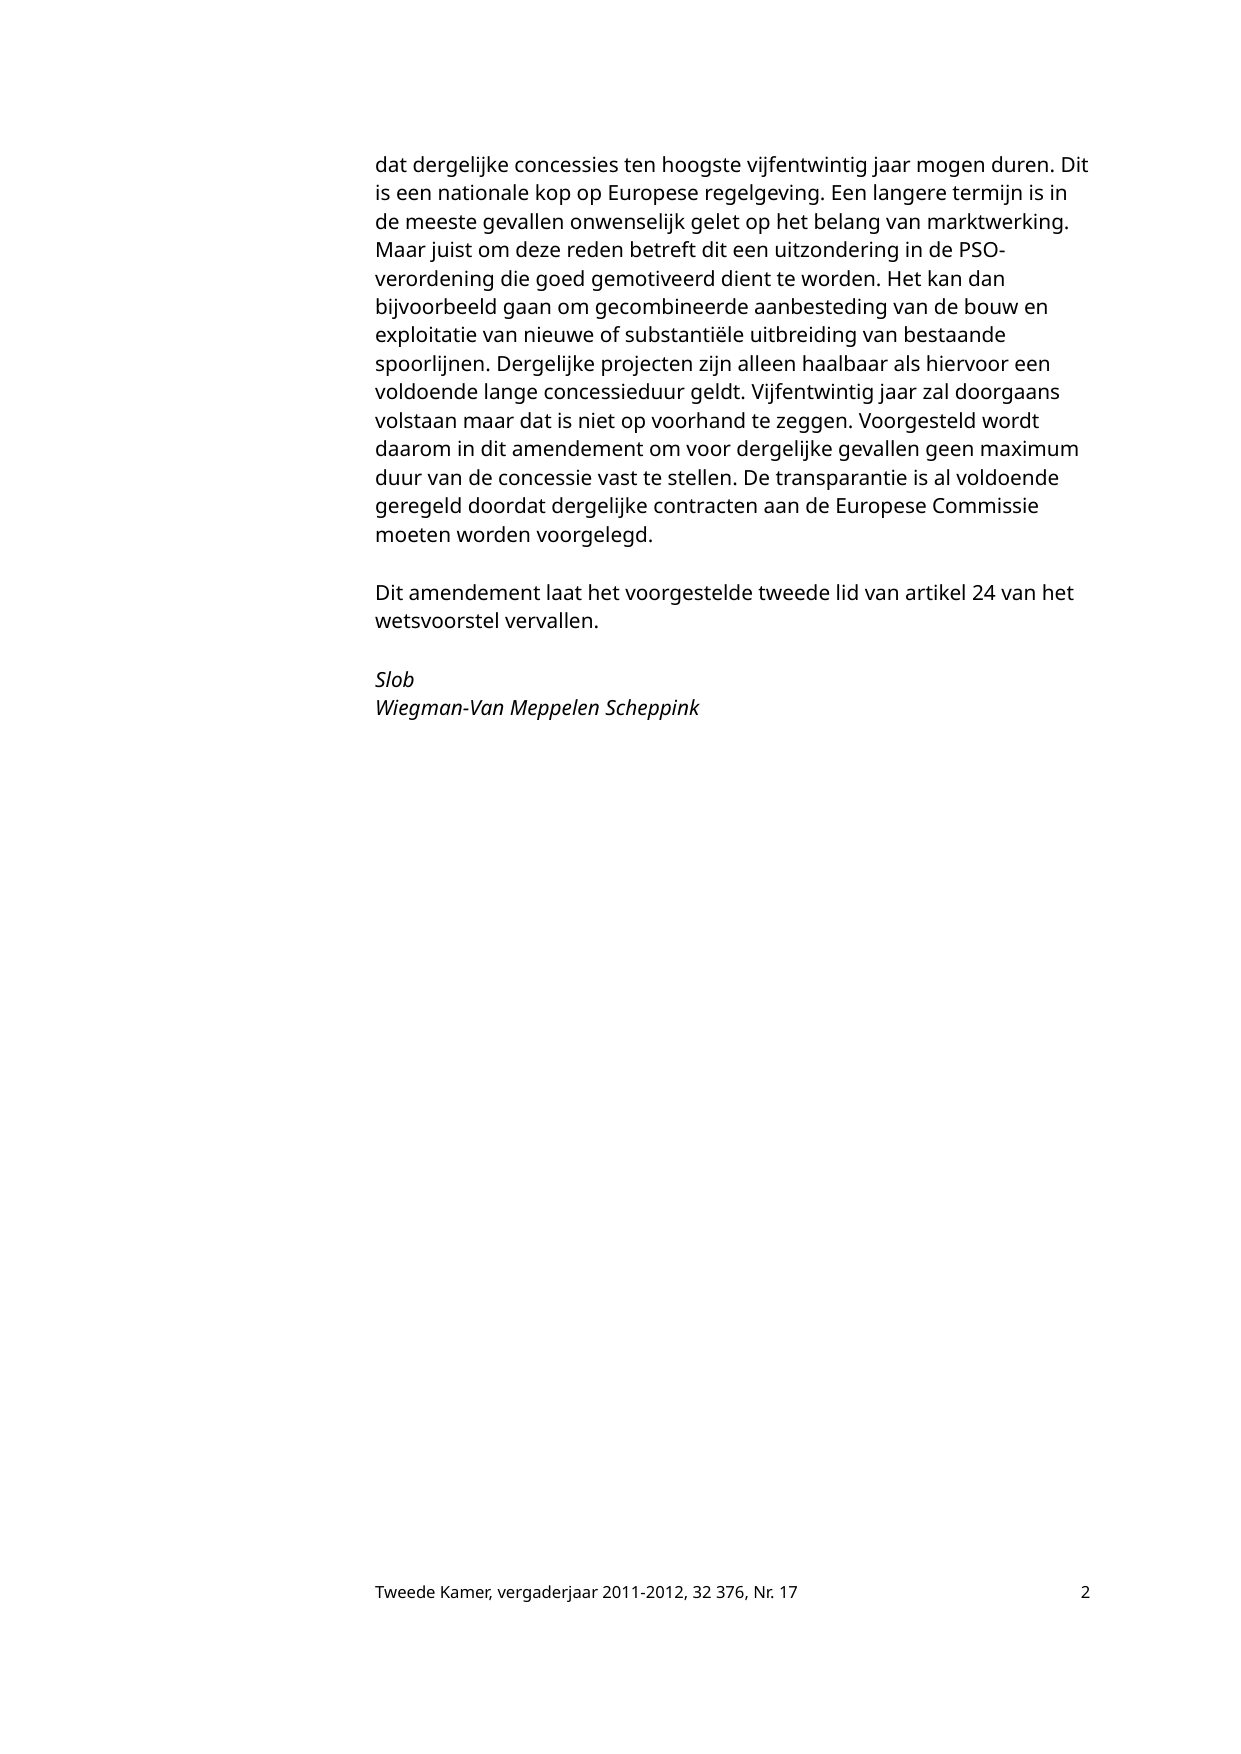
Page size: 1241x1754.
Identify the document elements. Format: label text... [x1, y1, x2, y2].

text Wiegman-Van Meppelen Scheppink [375, 693, 1090, 722]
text Dit amendement laat het voorgestelde tweede lid van artikel 24 van het wetsvoorstel vervallen. [375, 578, 1090, 635]
text Slob [375, 665, 1090, 693]
text dat dergelijke concessies ten hoogste vijfentwintig jaar mogen duren. Dit is een nationale kop op Europese regelgeving. Een langere termijn is in de meeste gevallen onwenselijk gelet op het belang van marktwerking. Maar juist om deze reden betreft dit een uitzondering in de PSO-verordening die goed gemotiveerd dient te worden. Het kan dan bijvoorbeeld gaan om gecombineerde aanbesteding van de bouw en exploitatie van nieuwe of substantiële uitbreiding van bestaande spoorlijnen. Dergelijke projecten zijn alleen haalbaar als hiervoor een voldoende lange concessieduur geldt. Vijfentwintig jaar zal doorgaans volstaan maar dat is niet op voorhand te zeggen. Voorgesteld wordt daarom in dit amendement om voor dergelijke gevallen geen maximum duur van de concessie vast te stellen. De transparantie is al voldoende geregeld doordat dergelijke contracten aan de Europese Commissie moeten worden voorgelegd. [375, 150, 1090, 548]
